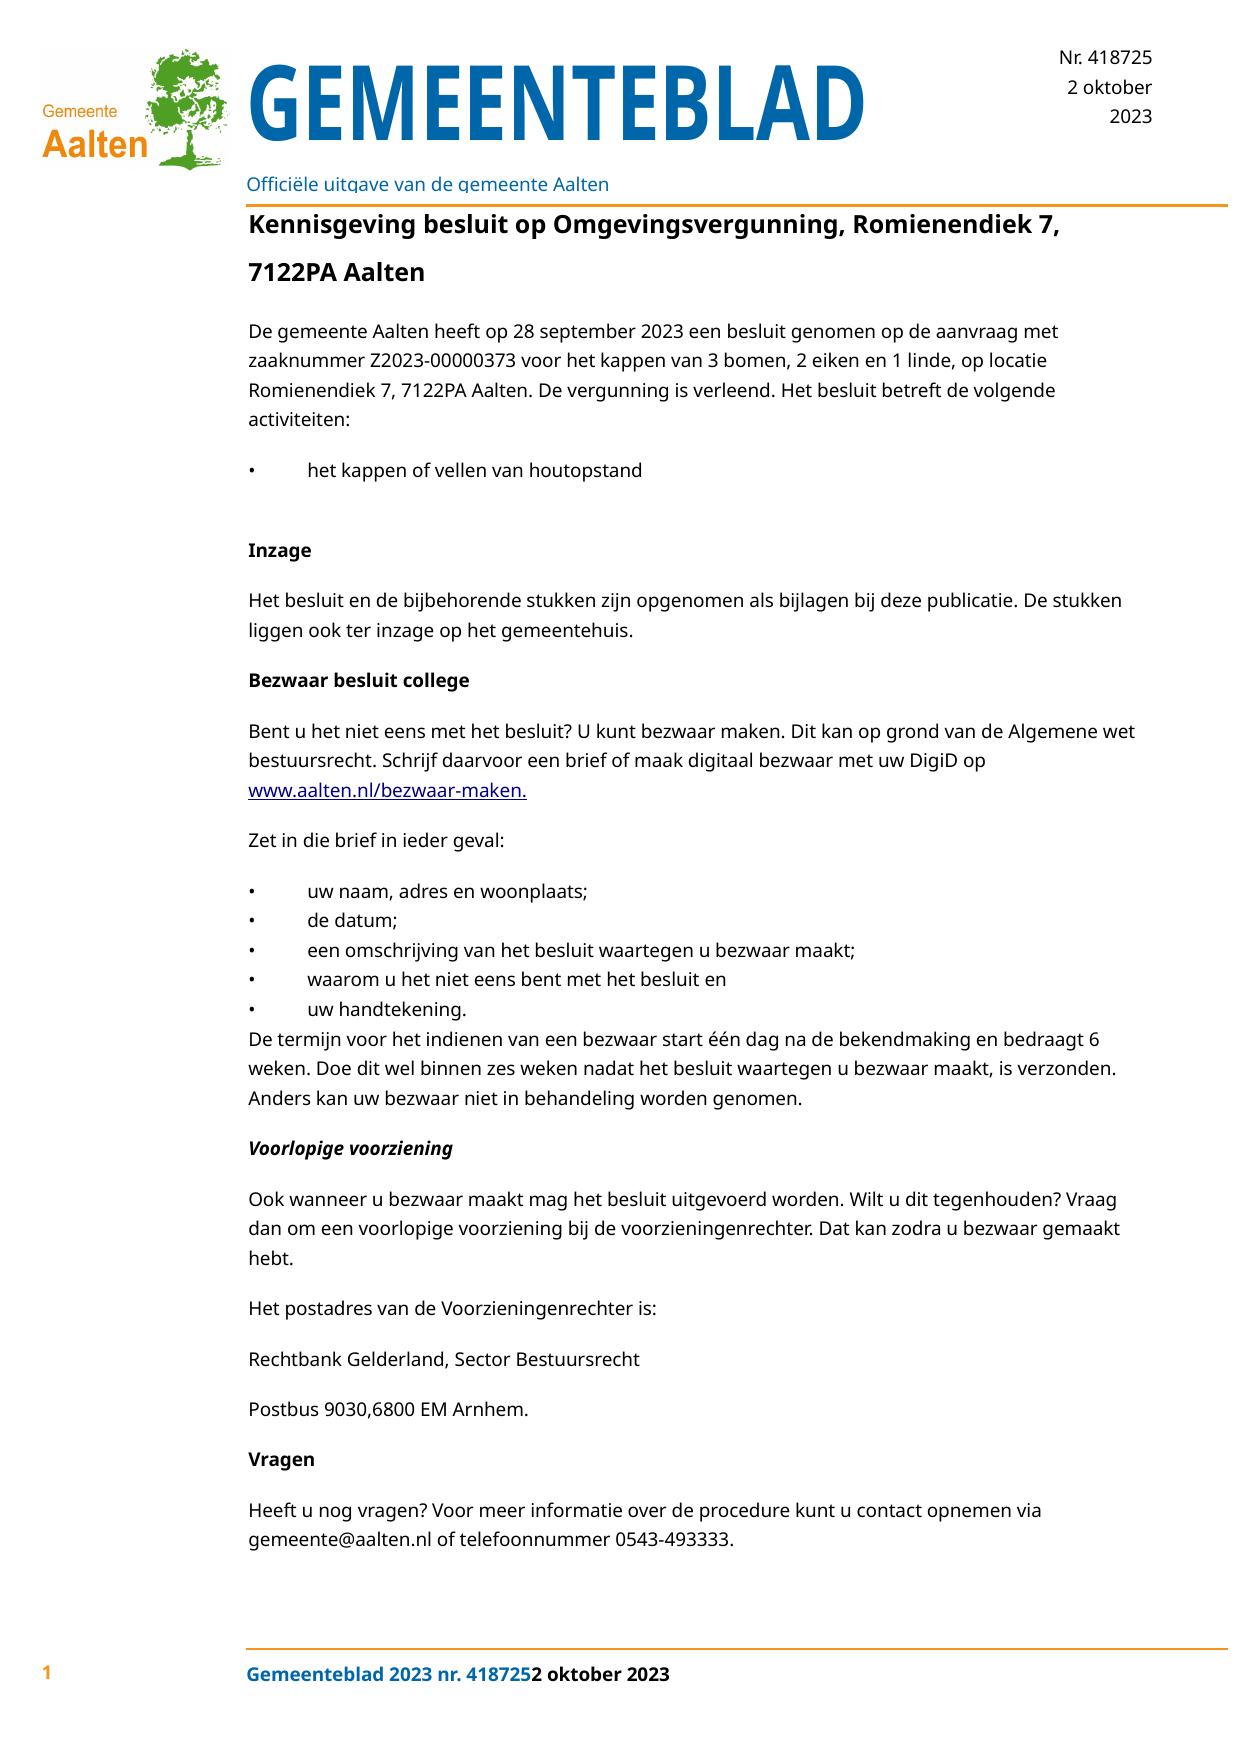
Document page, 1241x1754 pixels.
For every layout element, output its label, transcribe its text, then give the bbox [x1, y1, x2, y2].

list uw handtekening. [248, 996, 1152, 1022]
text De termijn voor het indienen van een bezwaar start één dag na de bekendmaking en bedraagt 6 weken. Doe dit wel binnen zes weken nadat het besluit waartegen u bezwaar maakt, is verzonden. Anders kan uw bezwaar niet in behandeling worden genomen. [248, 1026, 1152, 1111]
list de datum; [248, 907, 1152, 933]
text Bent u het niet eens met het besluit? U kunt bezwaar maken. Dit kan op grond van de Algemene wet bestuursrecht. Schrijf daarvoor een brief of maak digitaal bezwaar met uw DigiD op www.aalten.nl/bezwaar-maken. [248, 718, 1152, 803]
text Vragen [248, 1447, 1152, 1472]
picture [41, 47, 231, 172]
list waarom u het niet eens bent met het besluit en [248, 967, 1152, 992]
text Het besluit en de bijbehorende stukken zijn opgenomen als bijlagen bij deze publicatie. De stukken liggen ook ter inzage op het gemeentehuis. [248, 587, 1152, 643]
text Voorlopige voorziening [248, 1135, 1152, 1161]
text Zet in die brief in ieder geval: [248, 827, 1152, 853]
text De gemeente Aalten heeft op 28 september 2023 een besluit genomen op de aanvraag met zaaknummer Z2023-00000373 voor het kappen van 3 bomen, 2 eiken en 1 linde, op locatie Romienendiek 7, 7122PA Aalten. De vergunning is verleend. Het besluit betreft de volgende activiteiten: [248, 318, 1152, 432]
list uw naam, adres en woonplaats; [248, 878, 1152, 904]
text Rechtbank Gelderland, Sector Bestuursrecht [248, 1346, 1152, 1372]
text Het postadres van de Voorzieningenrechter is: [248, 1295, 1152, 1321]
list het kappen of vellen van houtopstand [248, 457, 1152, 483]
text Postbus 9030,6800 EM Arnhem. [248, 1396, 1152, 1422]
list een omschrijving van het besluit waartegen u bezwaar maakt; [248, 937, 1152, 963]
text Inzage [248, 537, 1152, 563]
text Kennisgeving besluit op Omgevingsvergunning, Romienendiek 7, 7122PA Aalten [248, 207, 1152, 288]
text Heeft u nog vragen? Voor meer informatie over de procedure kunt u contact opnemen via gemeente@aalten.nl of telefoonnummer 0543-493333. [248, 1497, 1152, 1552]
text Bezwaar besluit college [248, 667, 1152, 693]
text Ook wanneer u bezwaar maakt mag het besluit uitgevoerd worden. Wilt u dit tegenhouden? Vraag dan om een voorlopige voorziening bij de voorzieningenrechter. Dat kan zodra u bezwaar gemaakt hebt. [248, 1186, 1152, 1271]
